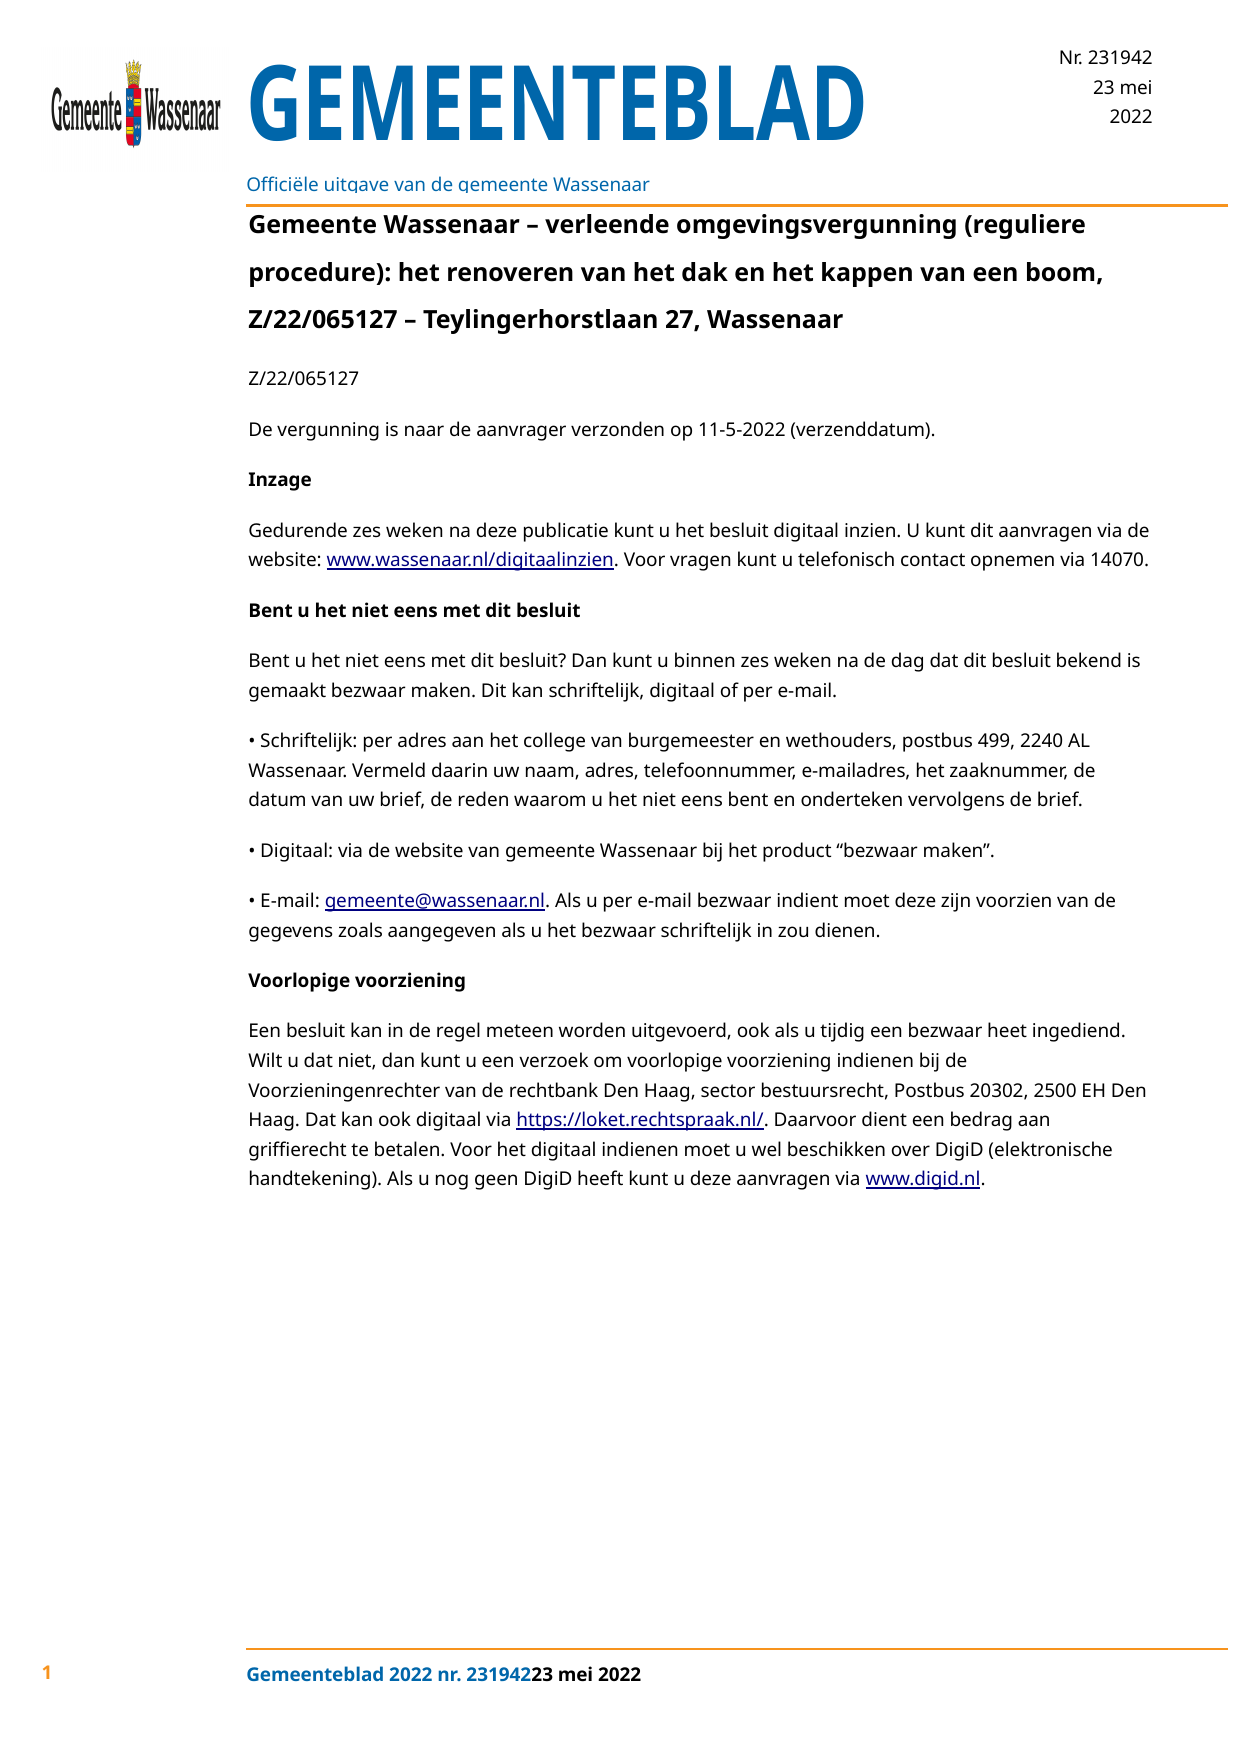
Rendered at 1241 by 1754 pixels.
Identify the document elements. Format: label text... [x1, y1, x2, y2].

text Gemeente Wassenaar – verleende omgevingsvergunning (reguliere procedure): het renoveren van het dak en het kappen van een boom, Z/22/065127 – Teylingerhorstlaan 27, Wassenaar [248, 207, 1152, 336]
text De vergunning is naar de aanvrager verzonden op 11-5-2022 (verzenddatum). [248, 416, 1152, 442]
text • Schriftelijk: per adres aan het college van burgemeester en wethouders, postbus 499, 2240 AL Wassenaar. Vermeld daarin uw naam, adres, telefoonnummer, e-mailadres, het zaaknummer, de datum van uw brief, de reden waarom u het niet eens bent en onderteken vervolgens de brief. [248, 727, 1152, 812]
picture [41, 47, 231, 172]
text • E-mail: gemeente@wassenaar.nl. Als u per e-mail bezwaar indient moet deze zijn voorzien van de gegevens zoals aangegeven als u het bezwaar schriftelijk in zou dienen. [248, 887, 1152, 942]
text Bent u het niet eens met dit besluit [248, 597, 1152, 622]
text Voorlopige voorziening [248, 967, 1152, 993]
text Gedurende zes weken na deze publicatie kunt u het besluit digitaal inzien. U kunt dit aanvragen via de website: www.wassenaar.nl/digitaalinzien. Voor vragen kunt u telefonisch contact opnemen via 14070. [248, 517, 1152, 572]
text Bent u het niet eens met dit besluit? Dan kunt u binnen zes weken na de dag dat dit besluit bekend is gemaakt bezwaar maken. Dit kan schriftelijk, digitaal of per e-mail. [248, 647, 1152, 702]
text Een besluit kan in de regel meteen worden uitgevoerd, ook als u tijdig een bezwaar heet ingediend. Wilt u dat niet, dan kunt u een verzoek om voorlopige voorziening indienen bij de Voorzieningenrechter van de rechtbank Den Haag, sector bestuursrecht, Postbus 20302, 2500 EH Den Haag. Dat kan ook digitaal via https://loket.rechtspraak.nl/. Daarvoor dient een bedrag aan griffierecht te betalen. Voor het digitaal indienen moet u wel beschikken over DigiD (elektronische handtekening). Als u nog geen DigiD heeft kunt u deze aanvragen via www.digid.nl. [248, 1018, 1152, 1191]
text Inzage [248, 466, 1152, 492]
text Z/22/065127 [248, 366, 1152, 391]
text • Digitaal: via de website van gemeente Wassenaar bij het product “bezwaar maken”. [248, 837, 1152, 862]
